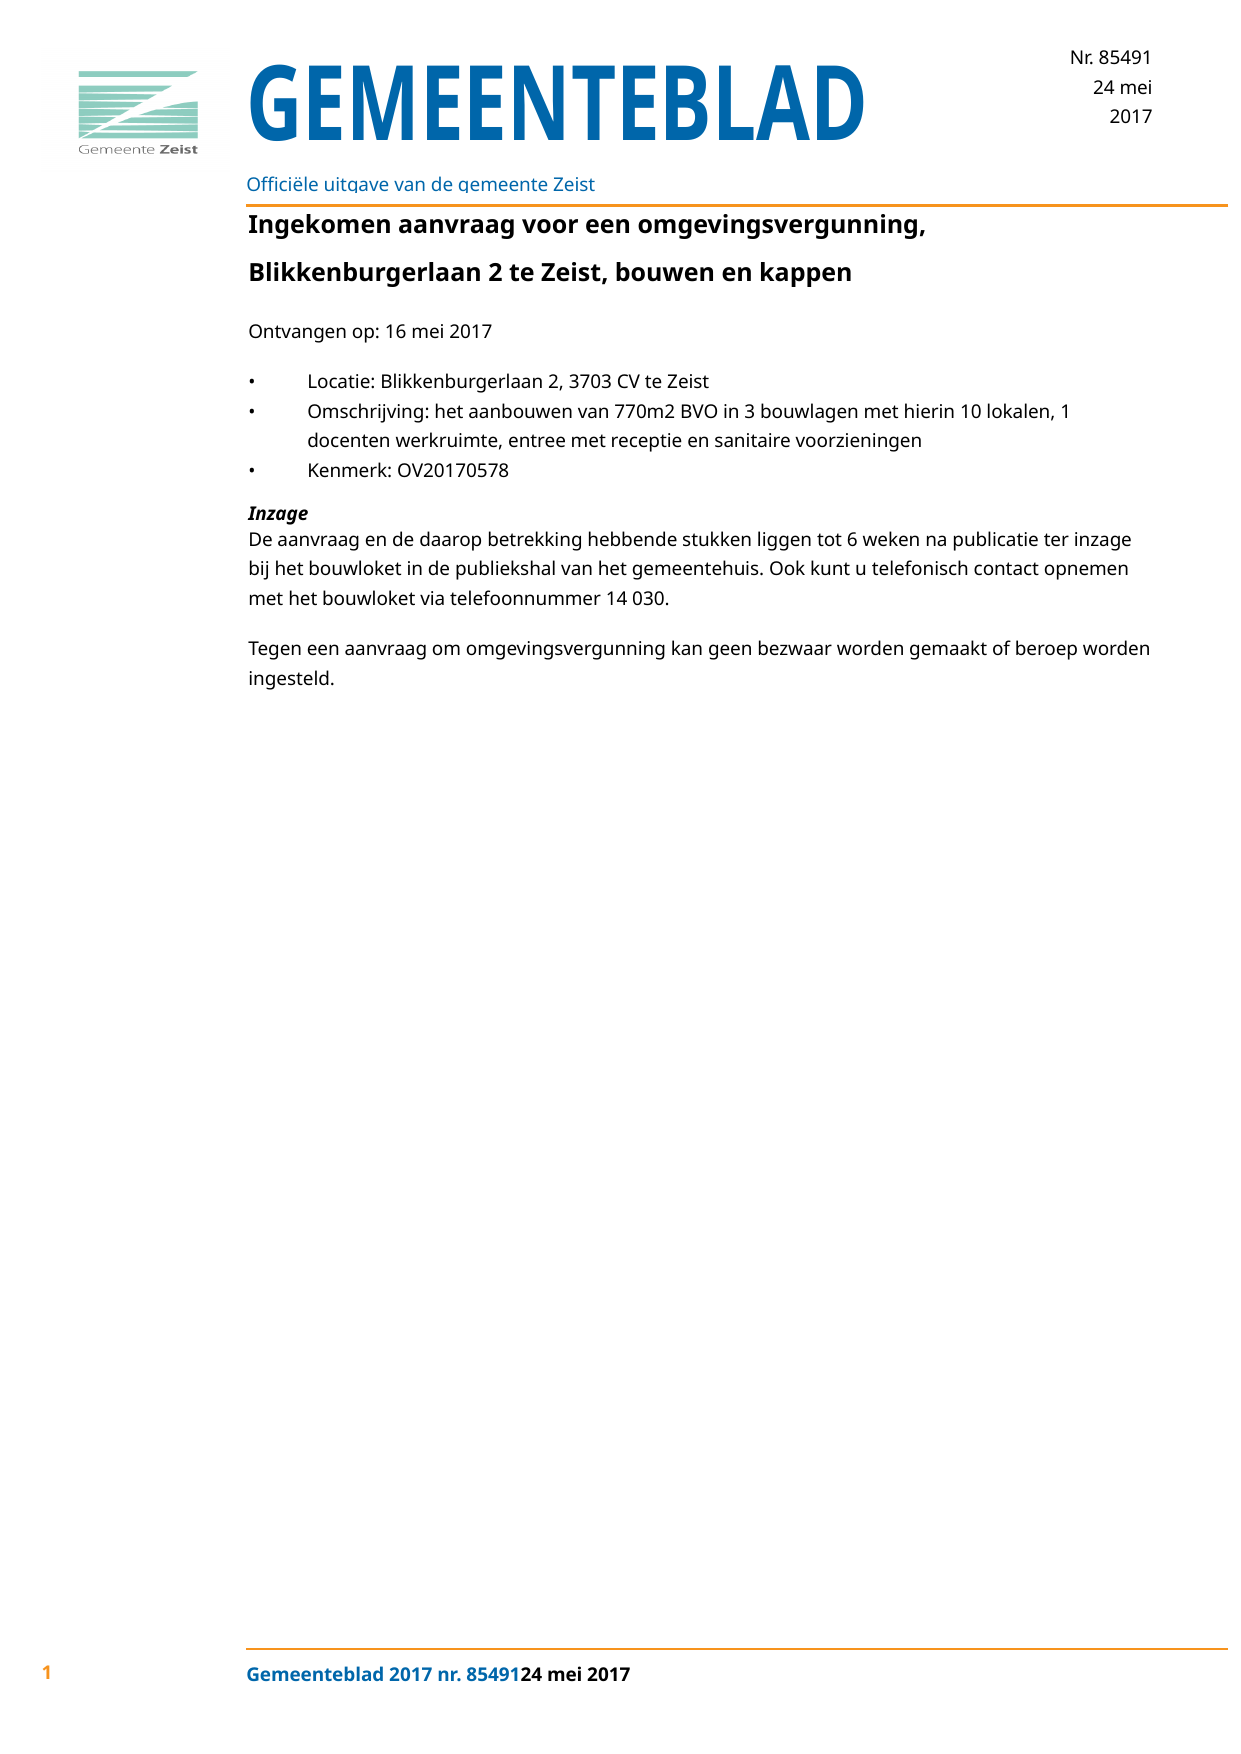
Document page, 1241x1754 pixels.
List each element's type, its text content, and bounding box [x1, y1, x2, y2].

text Ingekomen aanvraag voor een omgevingsvergunning, Blikkenburgerlaan 2 te Zeist, bouwen en kappen [248, 207, 1152, 288]
picture [41, 47, 231, 172]
text Tegen een aanvraag om omgevingsvergunning kan geen bezwaar worden gemaakt of beroep worden ingesteld. [248, 636, 1152, 691]
list Locatie: Blikkenburgerlaan 2, 3703 CV te Zeist [248, 368, 1152, 394]
list Kenmerk: OV20170578 [248, 457, 1152, 483]
text Ontvangen op: 16 mei 2017 [248, 318, 1152, 344]
text Inzage [248, 500, 1152, 526]
text De aanvraag en de daarop betrekking hebbende stukken liggen tot 6 weken na publicatie ter inzage bij het bouwloket in de publiekshal van het gemeentehuis. Ook kunt u telefonisch contact opnemen met het bouwloket via telefoonnummer 14 030. [248, 526, 1152, 611]
list Omschrijving: het aanbouwen van 770m2 BVO in 3 bouwlagen met hierin 10 lokalen, 1 docenten werkruimte, entree met receptie en sanitaire voorzieningen [248, 398, 1152, 453]
